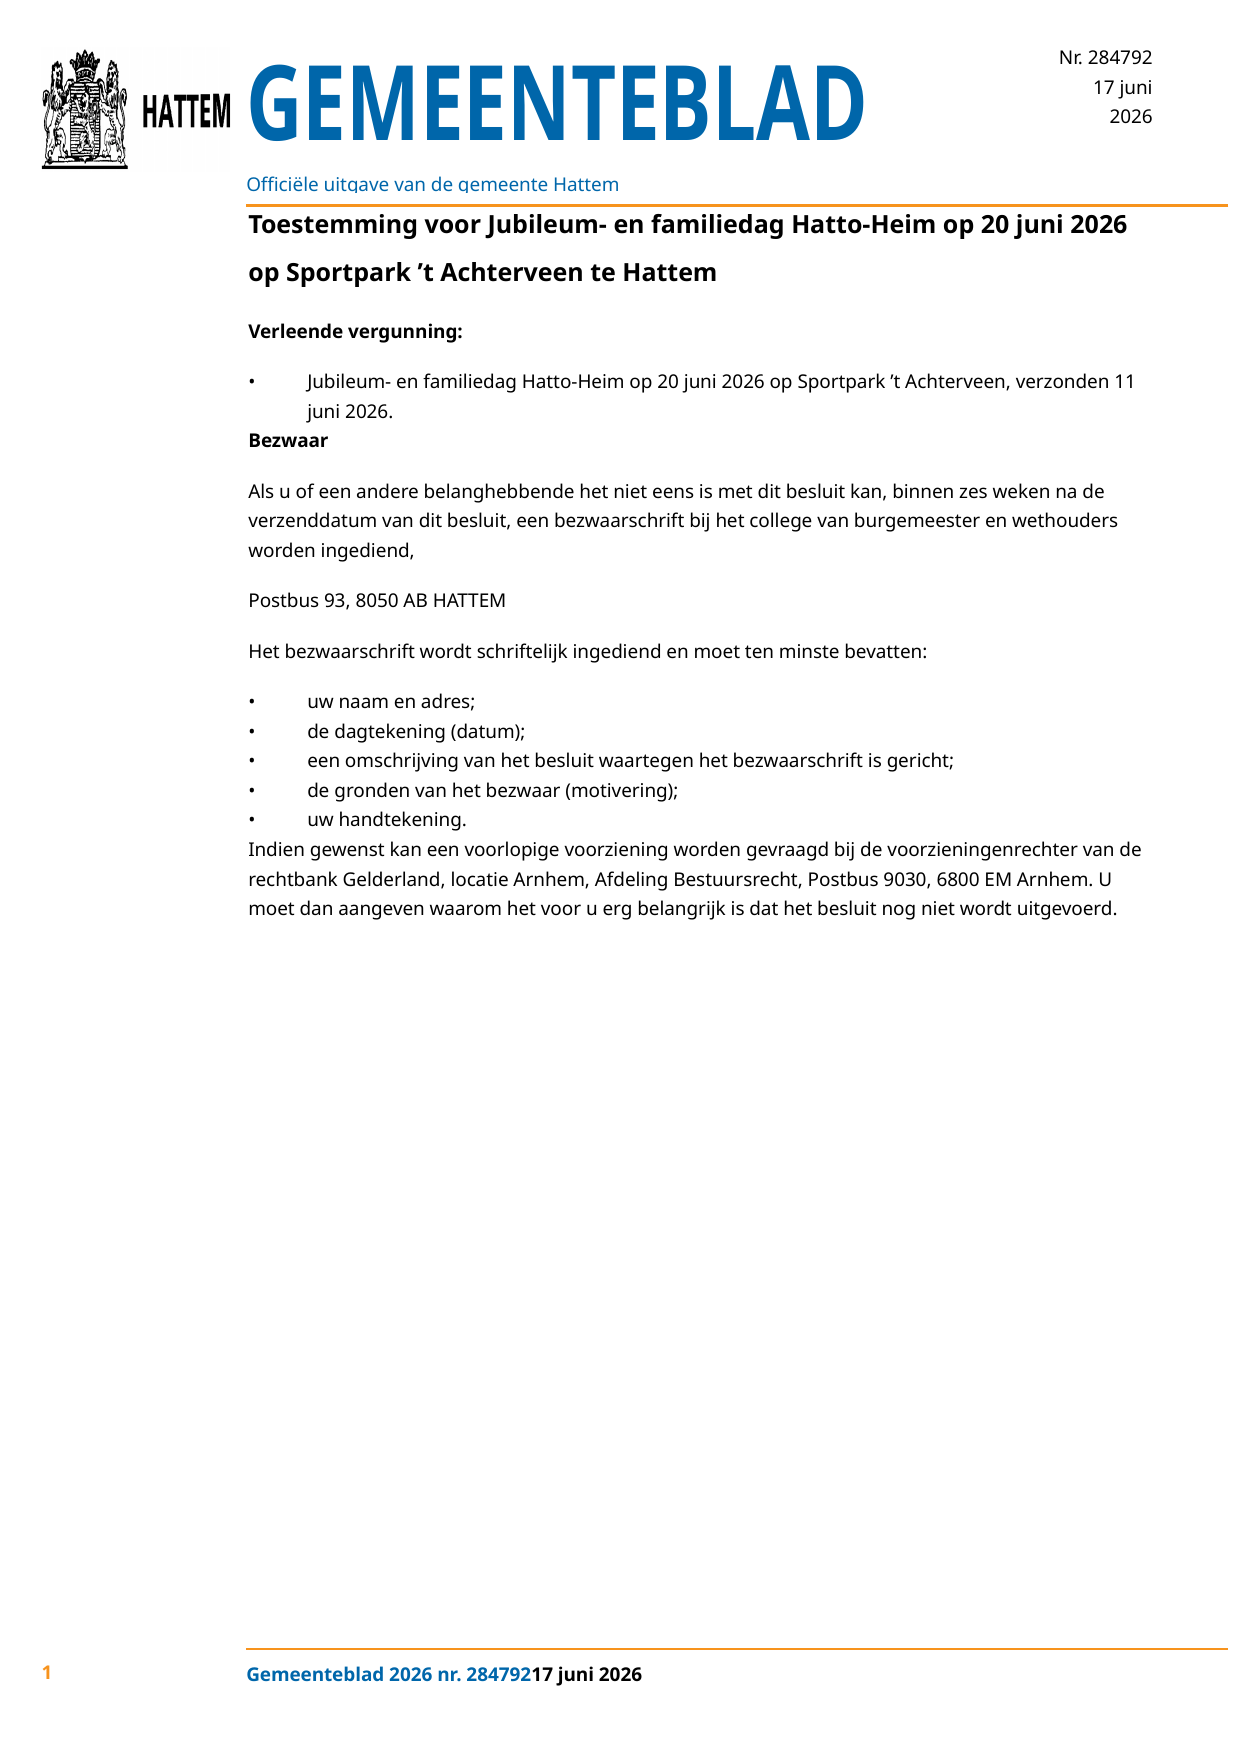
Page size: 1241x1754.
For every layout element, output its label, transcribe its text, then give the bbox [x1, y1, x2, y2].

text Toestemming voor Jubileum- en familiedag Hatto-Heim op 20 juni 2026 op Sportpark ’t Achterveen te Hattem [248, 207, 1152, 288]
list een omschrijving van het besluit waartegen het bezwaarschrift is gericht; [248, 747, 1152, 773]
text Postbus 93, 8050 AB HATTEM [248, 587, 1152, 613]
list de dagtekening (datum); [248, 718, 1152, 744]
picture [41, 47, 231, 172]
text Het bezwaarschrift wordt schriftelijk ingediend en moet ten minste bevatten: [248, 638, 1152, 664]
text Indien gewenst kan een voorlopige voorziening worden gevraagd bij de voorzieningenrechter van de rechtbank Gelderland, locatie Arnhem, Afdeling Bestuursrecht, Postbus 9030, 6800 EM Arnhem. U moet dan aangeven waarom het voor u erg belangrijk is dat het besluit nog niet wordt uitgevoerd. [248, 836, 1152, 921]
list de gronden van het bezwaar (motivering); [248, 777, 1152, 803]
text Verleende vergunning: [248, 318, 1152, 344]
text Als u of een andere belanghebbende het niet eens is met dit besluit kan, binnen zes weken na de verzenddatum van dit besluit, een bezwaarschrift bij het college van burgemeester en wethouders worden ingediend, [248, 478, 1152, 563]
list uw naam en adres; [248, 688, 1152, 714]
list uw handtekening. [248, 807, 1152, 832]
text Bezwaar [248, 427, 1152, 453]
list Jubileum- en familiedag Hatto-Heim op 20 juni 2026 op Sportpark ’t Achterveen, verzonden 11 juni 2026. [248, 368, 1152, 424]
